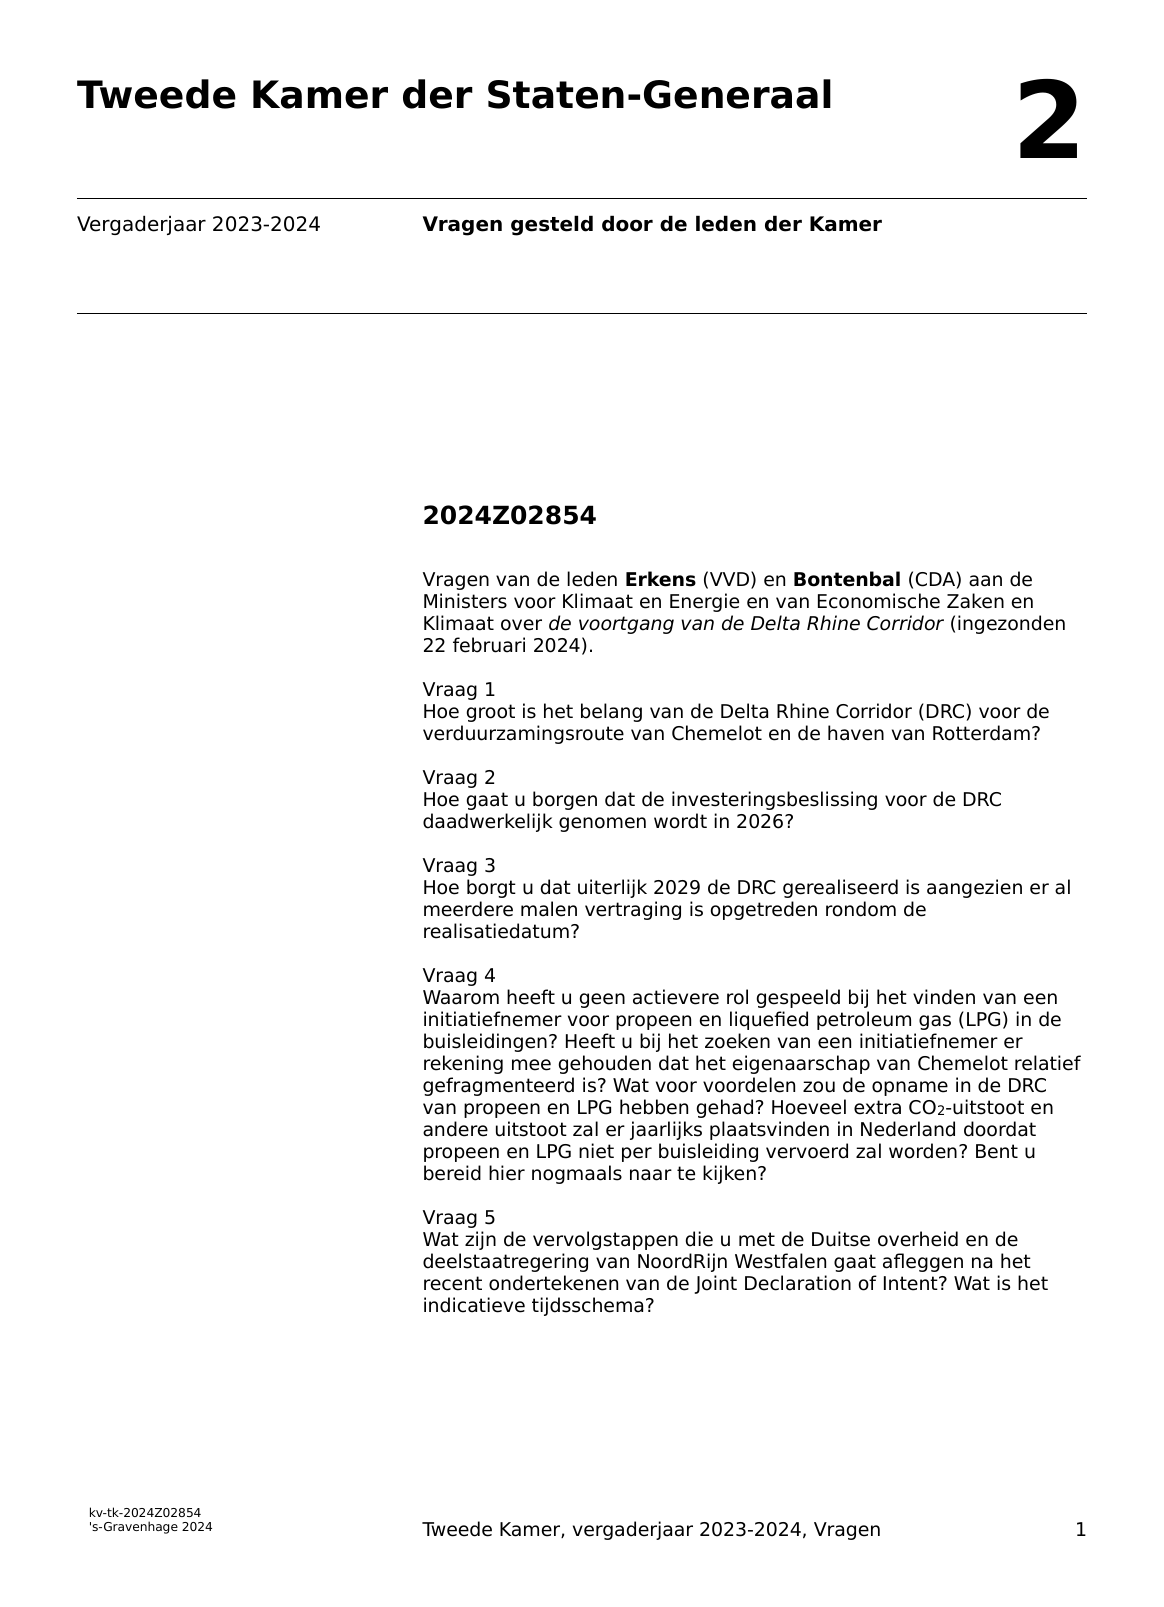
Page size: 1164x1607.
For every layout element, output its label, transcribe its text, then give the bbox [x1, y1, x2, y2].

text 's-Gravenhage 2024 [88, 1520, 323, 1534]
table_header Tweede Kamer der Staten-Generaal [77, 59, 886, 198]
text Waarom heeft u geen actievere rol gespeeld bij het vinden van een initiatiefnemer voor propeen en liquefied petroleum gas (LPG) in de buisleidingen? Heeft u bij het zoeken van een initiatiefnemer er rekening mee gehouden dat het eigenaarschap van Chemelot relatief gefragmenteerd is? Wat voor voordelen zou de opname in de DRC van propeen en LPG hebben gehad? Hoeveel extra CO2-uitstoot en andere uitstoot zal er jaarlijks plaatsvinden in Nederland doordat propeen en LPG niet per buisleiding vervoerd zal worden? Bent u bereid hier nogmaals naar te kijken? [422, 987, 1087, 1185]
text Vraag 3 [422, 855, 1087, 877]
text Vraag 1 [422, 679, 1087, 701]
text Vragen van de leden Erkens (VVD) en Bontenbal (CDA) aan de Ministers voor Klimaat en Energie en van Economische Zaken en Klimaat over de voortgang van de Delta Rhine Corridor (ingezonden 22 februari 2024). [422, 569, 1087, 657]
text Hoe groot is het belang van de Delta Rhine Corridor (DRC) voor de verduurzamingsroute van Chemelot en de haven van Rotterdam? [422, 701, 1087, 745]
text Hoe gaat u borgen dat de investeringsbeslissing voor de DRC daadwerkelijk genomen wordt in 2026? [422, 789, 1087, 833]
text Vraag 2 [422, 767, 1087, 789]
table_cell Vergaderjaar 2023-2024 [77, 199, 422, 313]
text Vraag 4 [422, 965, 1087, 987]
text Hoe borgt u dat uiterlijk 2029 de DRC gerealiseerd is aangezien er al meerdere malen vertraging is opgetreden rondom de realisatiedatum? [422, 877, 1087, 943]
text Wat zijn de vervolgstappen die u met de Duitse overheid en de deelstaatregering van NoordRijn Westfalen gaat afleggen na het recent ondertekenen van de Joint Declaration of Intent? Wat is het indicatieve tijdsschema? [422, 1229, 1087, 1317]
text kv-tk-2024Z02854 [88, 1506, 323, 1520]
text 2024Z02854 [422, 501, 1087, 531]
table_header 2 [886, 59, 1087, 198]
text Vraag 5 [422, 1207, 1087, 1229]
table_cell Vragen gesteld door de leden der Kamer [422, 199, 1087, 313]
